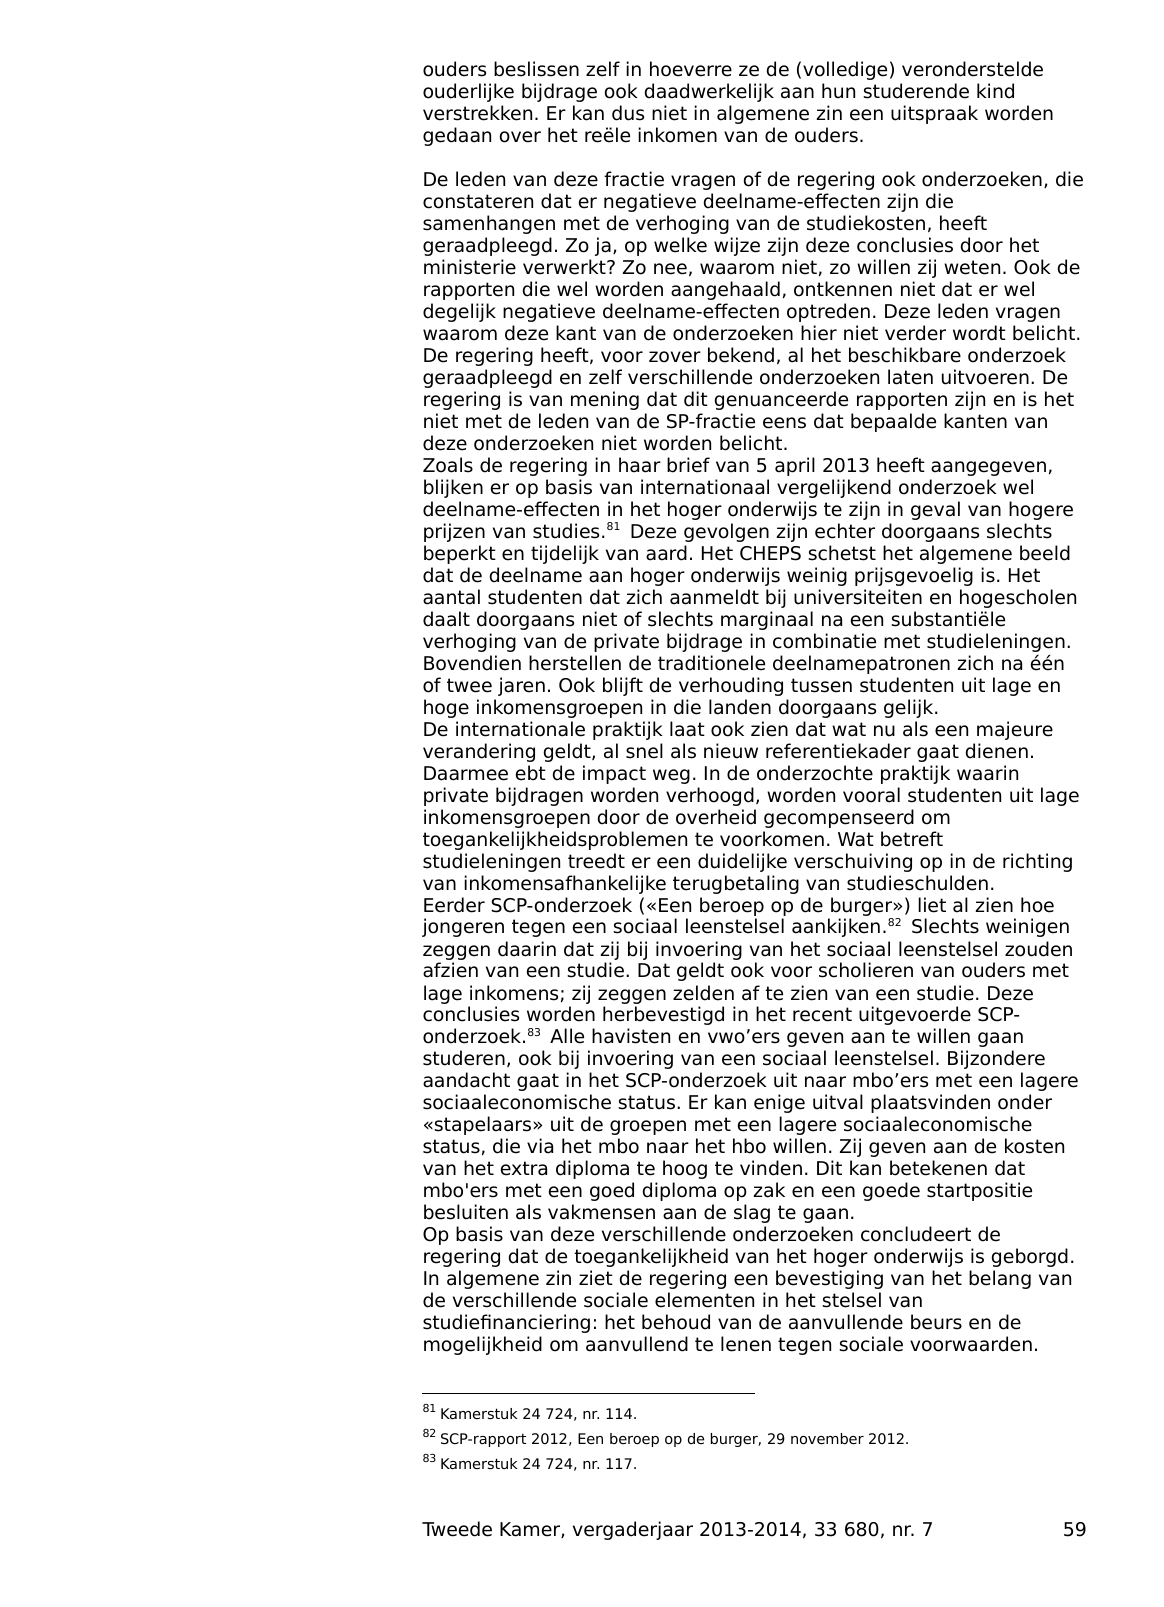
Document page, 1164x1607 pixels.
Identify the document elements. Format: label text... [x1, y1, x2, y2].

text Zoals de regering in haar brief van 5 april 2013 heeft aangegeven, blijken er op basis van internationaal vergelijkend onderzoek wel deelname-effecten in het hoger onderwijs te zijn in geval van hogere prijzen van studies. Deze gevolgen zijn echter doorgaans slechts beperkt en tijdelijk van aard. Het CHEPS schetst het algemene beeld dat de deelname aan hoger onderwijs weinig prijsgevoelig is. Het aantal studenten dat zich aanmeldt bij universiteiten en hogescholen daalt doorgaans niet of slechts marginaal na een substantiële verhoging van de private bijdrage in combinatie met studieleningen. Bovendien herstellen de traditionele deelnamepatronen zich na één of twee jaren. Ook blijft de verhouding tussen studenten uit lage en hoge inkomensgroepen in die landen doorgaans gelijk. [422, 455, 1087, 719]
text Kamerstuk 24 724, nr. 114. [422, 1402, 1087, 1424]
text De leden van deze fractie vragen of de regering ook onderzoeken, die constateren dat er negatieve deelname-effecten zijn die samenhangen met de verhoging van de studiekosten, heeft geraadpleegd. Zo ja, op welke wijze zijn deze conclusies door het ministerie verwerkt? Zo nee, waarom niet, zo willen zij weten. Ook de rapporten die wel worden aangehaald, ontkennen niet dat er wel degelijk negatieve deelname-effecten optreden. Deze leden vragen waarom deze kant van de onderzoeken hier niet verder wordt belicht. [422, 169, 1087, 345]
text Op basis van deze verschillende onderzoeken concludeert de regering dat de toegankelijkheid van het hoger onderwijs is geborgd. In algemene zin ziet de regering een bevestiging van het belang van de verschillende sociale elementen in het stelsel van studiefinanciering: het behoud van de aanvullende beurs en de mogelijkheid om aanvullend te lenen tegen sociale voorwaarden. [422, 1224, 1087, 1356]
text ouders beslissen zelf in hoeverre ze de (volledige) veronderstelde ouderlijke bijdrage ook daadwerkelijk aan hun studerende kind verstrekken. Er kan dus niet in algemene zin een uitspraak worden gedaan over het reële inkomen van de ouders. [422, 59, 1087, 147]
text Kamerstuk 24 724, nr. 117. [422, 1452, 1087, 1474]
text De regering heeft, voor zover bekend, al het beschikbare onderzoek geraadpleegd en zelf verschillende onderzoeken laten uitvoeren. De regering is van mening dat dit genuanceerde rapporten zijn en is het niet met de leden van de SP-fractie eens dat bepaalde kanten van deze onderzoeken niet worden belicht. [422, 345, 1087, 455]
text Eerder SCP-onderzoek («Een beroep op de burger») liet al zien hoe jongeren tegen een sociaal leenstelsel aankijken. Slechts weinigen zeggen daarin dat zij bij invoering van het sociaal leenstelsel zouden afzien van een studie. Dat geldt ook voor scholieren van ouders met lage inkomens; zij zeggen zelden af te zien van een studie. Deze conclusies worden herbevestigd in het recent uitgevoerde SCP-onderzoek. Alle havisten en vwo’ers geven aan te willen gaan studeren, ook bij invoering van een sociaal leenstelsel. Bijzondere aandacht gaat in het SCP-onderzoek uit naar mbo’ers met een lagere sociaaleconomische status. Er kan enige uitval plaatsvinden onder «stapelaars» uit de groepen met een lagere sociaaleconomische status, die via het mbo naar het hbo willen. Zij geven aan de kosten van het extra diploma te hoog te vinden. Dit kan betekenen dat mbo'ers met een goed diploma op zak en een goede startpositie besluiten als vakmensen aan de slag te gaan. [422, 894, 1087, 1224]
text SCP-rapport 2012, Een beroep op de burger, 29 november 2012. [422, 1427, 1087, 1449]
text De internationale praktijk laat ook zien dat wat nu als een majeure verandering geldt, al snel als nieuw referentiekader gaat dienen. Daarmee ebt de impact weg. In de onderzochte praktijk waarin private bijdragen worden verhoogd, worden vooral studenten uit lage inkomensgroepen door de overheid gecompenseerd om toegankelijkheidsproblemen te voorkomen. Wat betreft studieleningen treedt er een duidelijke verschuiving op in de richting van inkomensafhankelijke terugbetaling van studieschulden. [422, 719, 1087, 894]
